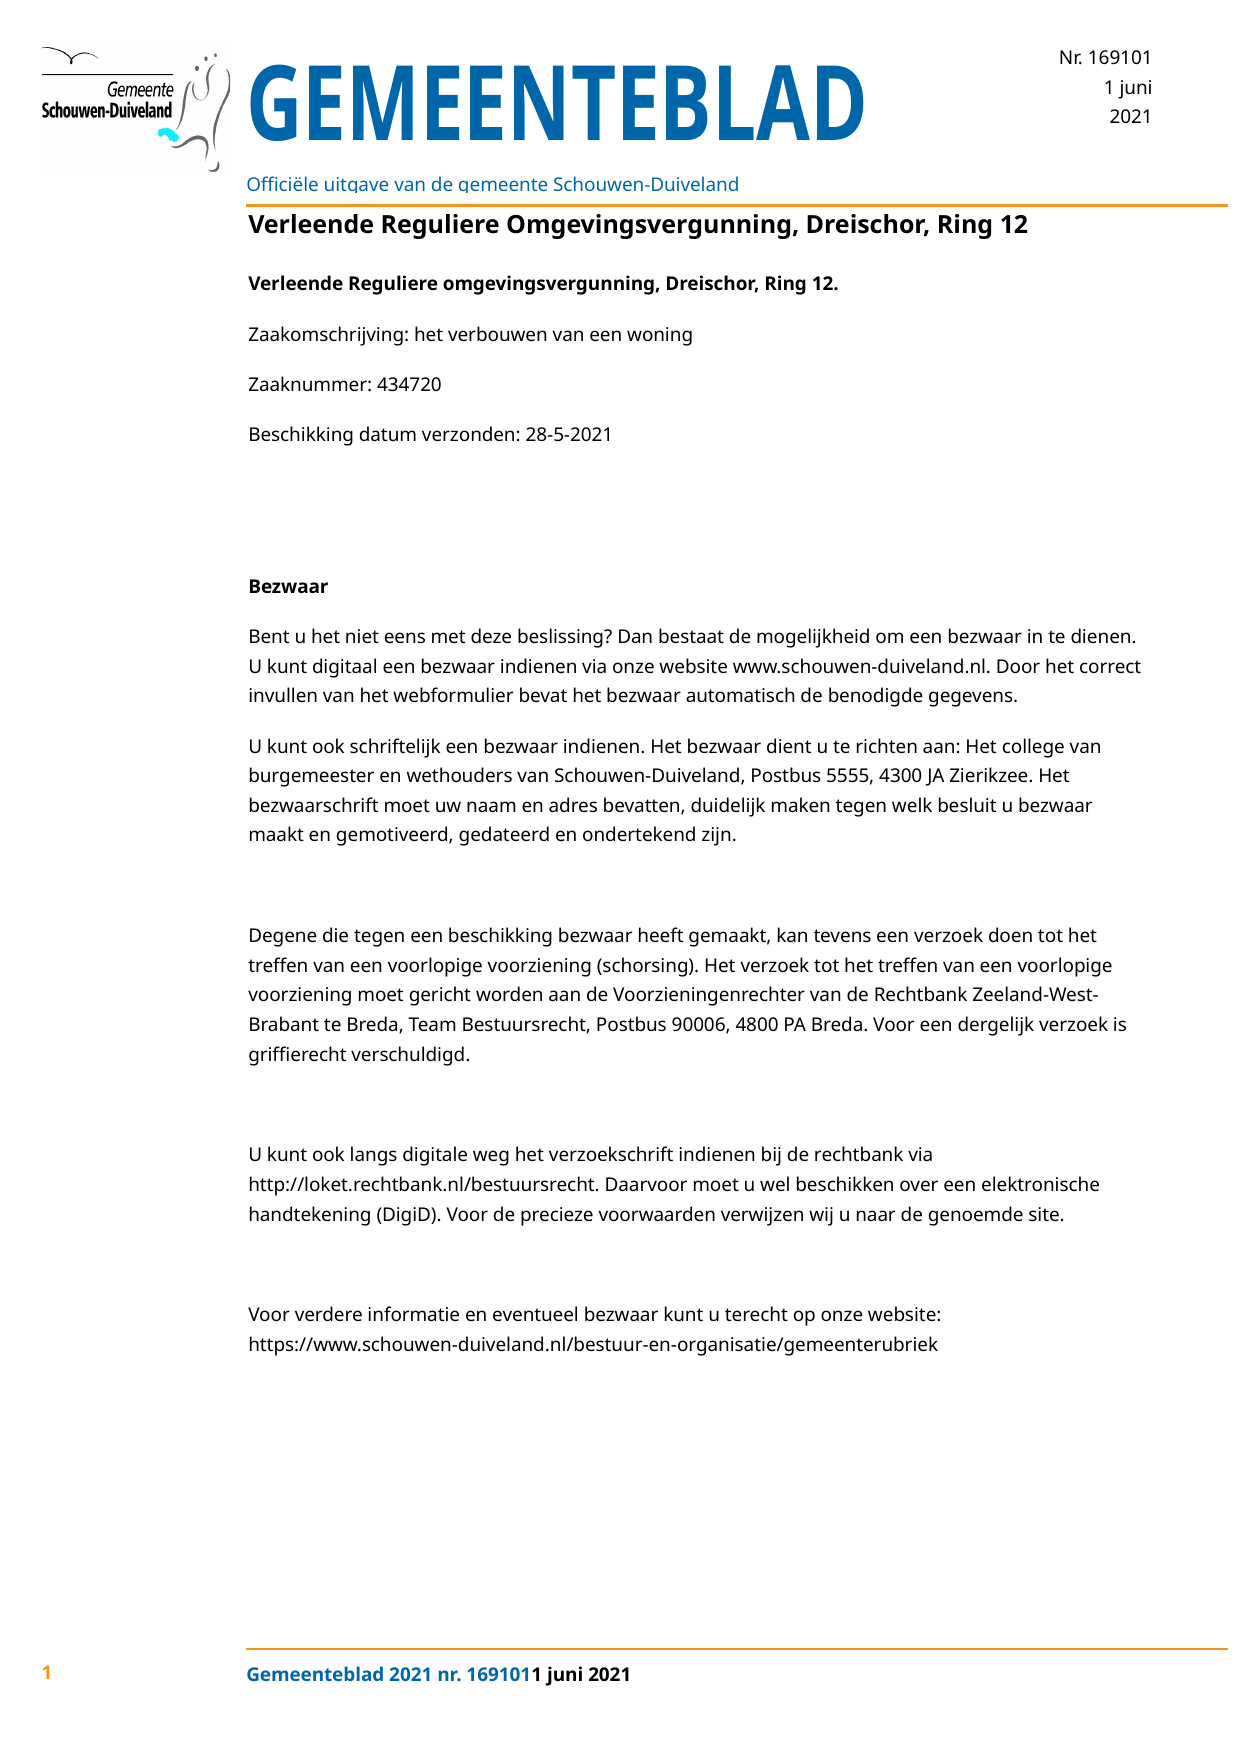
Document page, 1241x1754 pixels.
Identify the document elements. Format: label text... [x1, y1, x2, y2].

text Verleende Reguliere Omgevingsvergunning, Dreischor, Ring 12 [248, 207, 1152, 241]
picture [41, 47, 231, 172]
text Zaakomschrijving: het verbouwen van een woning [248, 321, 1152, 346]
text Zaaknummer: 434720 [248, 371, 1152, 397]
text Degene die tegen een beschikking bezwaar heeft gemaakt, kan tevens een verzoek doen tot het treffen van een voorlopige voorziening (schorsing). Het verzoek tot het treffen van een voorlopige voorziening moet gericht worden aan de Voorzieningenrechter van de Rechtbank Zeeland-West-Brabant te Breda, Team Bestuursrecht, Postbus 90006, 4800 PA Breda. Voor een dergelijk verzoek is griffierecht verschuldigd. [248, 922, 1152, 1066]
text U kunt ook langs digitale weg het verzoekschrift indienen bij de rechtbank via http://loket.rechtbank.nl/bestuursrecht. Daarvoor moet u wel beschikken over een elektronische handtekening (DigiD). Voor de precieze voorwaarden verwijzen wij u naar de genoemde site. [248, 1142, 1152, 1226]
text U kunt ook schriftelijk een bezwaar indienen. Het bezwaar dient u te richten aan: Het college van burgemeester en wethouders van Schouwen-Duiveland, Postbus 5555, 4300 JA Zierikzee. Het bezwaarschrift moet uw naam en adres bevatten, duidelijk maken tegen welk besluit u bezwaar maakt en gemotiveerd, gedateerd en ondertekend zijn. [248, 733, 1152, 847]
text Bezwaar [248, 573, 1152, 598]
text Beschikking datum verzonden: 28-5-2021 [248, 422, 1152, 447]
text Voor verdere informatie en eventueel bezwaar kunt u terecht op onze website: https://www.schouwen-duiveland.nl/bestuur-en-organisatie/gemeenterubriek [248, 1302, 1152, 1357]
text Bent u het niet eens met deze beslissing? Dan bestaat de mogelijkheid om een bezwaar in te dienen. U kunt digitaal een bezwaar indienen via onze website www.schouwen-duiveland.nl. Door het correct invullen van het webformulier bevat het bezwaar automatisch de benodigde gegevens. [248, 623, 1152, 708]
text Verleende Reguliere omgevingsvergunning, Dreischor, Ring 12. [248, 270, 1152, 296]
